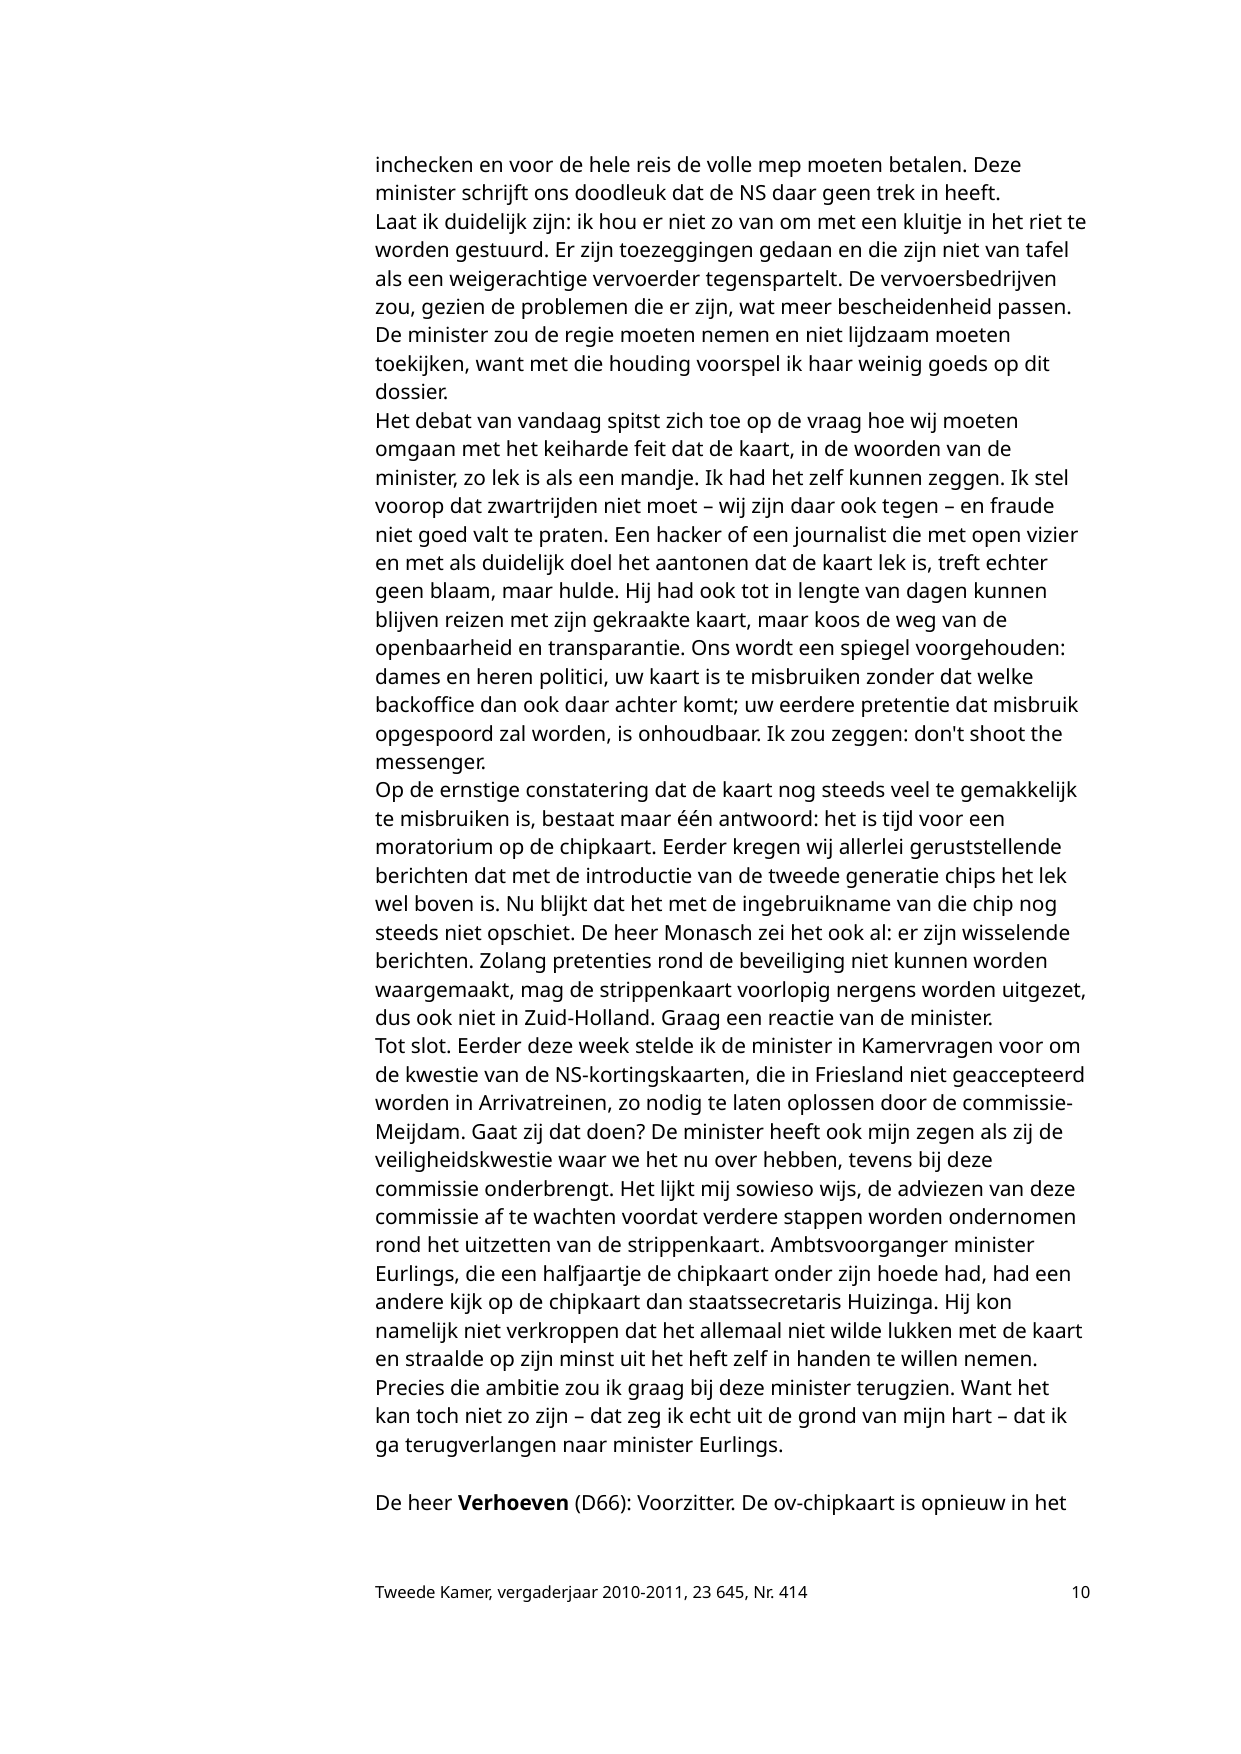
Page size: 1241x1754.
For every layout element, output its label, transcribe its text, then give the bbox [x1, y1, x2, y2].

text Het debat van vandaag spitst zich toe op de vraag hoe wij moeten omgaan met het keiharde feit dat de kaart, in de woorden van de minister, zo lek is als een mandje. Ik had het zelf kunnen zeggen. Ik stel voorop dat zwartrijden niet moet – wij zijn daar ook tegen – en fraude niet goed valt te praten. Een hacker of een journalist die met open vizier en met als duidelijk doel het aantonen dat de kaart lek is, treft echter geen blaam, maar hulde. Hij had ook tot in lengte van dagen kunnen blijven reizen met zijn gekraakte kaart, maar koos de weg van de openbaarheid en transparantie. Ons wordt een spiegel voorgehouden: dames en heren politici, uw kaart is te misbruiken zonder dat welke backoffice dan ook daar achter komt; uw eerdere pretentie dat misbruik opgespoord zal worden, is onhoudbaar. Ik zou zeggen: don't shoot the messenger. [375, 406, 1090, 776]
text Op de ernstige constatering dat de kaart nog steeds veel te gemakkelijk te misbruiken is, bestaat maar één antwoord: het is tijd voor een moratorium op de chipkaart. Eerder kregen wij allerlei geruststellende berichten dat met de introductie van de tweede generatie chips het lek wel boven is. Nu blijkt dat het met de ingebruikname van die chip nog steeds niet opschiet. De heer Monasch zei het ook al: er zijn wisselende berichten. Zolang pretenties rond de beveiliging niet kunnen worden waargemaakt, mag de strippenkaart voorlopig nergens worden uitgezet, dus ook niet in Zuid-Holland. Graag een reactie van de minister. [375, 776, 1090, 1032]
text inchecken en voor de hele reis de volle mep moeten betalen. Deze minister schrijft ons doodleuk dat de NS daar geen trek in heeft. [375, 150, 1090, 207]
text Laat ik duidelijk zijn: ik hou er niet zo van om met een kluitje in het riet te worden gestuurd. Er zijn toezeggingen gedaan en die zijn niet van tafel als een weigerachtige vervoerder tegenspartelt. De vervoersbedrijven zou, gezien de problemen die er zijn, wat meer bescheidenheid passen. De minister zou de regie moeten nemen en niet lijdzaam moeten toekijken, want met die houding voorspel ik haar weinig goeds op dit dossier. [375, 207, 1090, 406]
text Tot slot. Eerder deze week stelde ik de minister in Kamervragen voor om de kwestie van de NS-kortingskaarten, die in Friesland niet geaccepteerd worden in Arrivatreinen, zo nodig te laten oplossen door de commissie-Meijdam. Gaat zij dat doen? De minister heeft ook mijn zegen als zij de veiligheidskwestie waar we het nu over hebben, tevens bij deze commissie onderbrengt. Het lijkt mij sowieso wijs, de adviezen van deze commissie af te wachten voordat verdere stappen worden ondernomen rond het uitzetten van de strippenkaart. Ambtsvoorganger minister Eurlings, die een halfjaartje de chipkaart onder zijn hoede had, had een andere kijk op de chipkaart dan staatssecretaris Huizinga. Hij kon namelijk niet verkroppen dat het allemaal niet wilde lukken met de kaart en straalde op zijn minst uit het heft zelf in handen te willen nemen. Precies die ambitie zou ik graag bij deze minister terugzien. Want het kan toch niet zo zijn – dat zeg ik echt uit de grond van mijn hart – dat ik ga terugverlangen naar minister Eurlings. [375, 1032, 1090, 1458]
text De heer Verhoeven (D66): Voorzitter. De ov-chipkaart is opnieuw in het [375, 1488, 1090, 1517]
